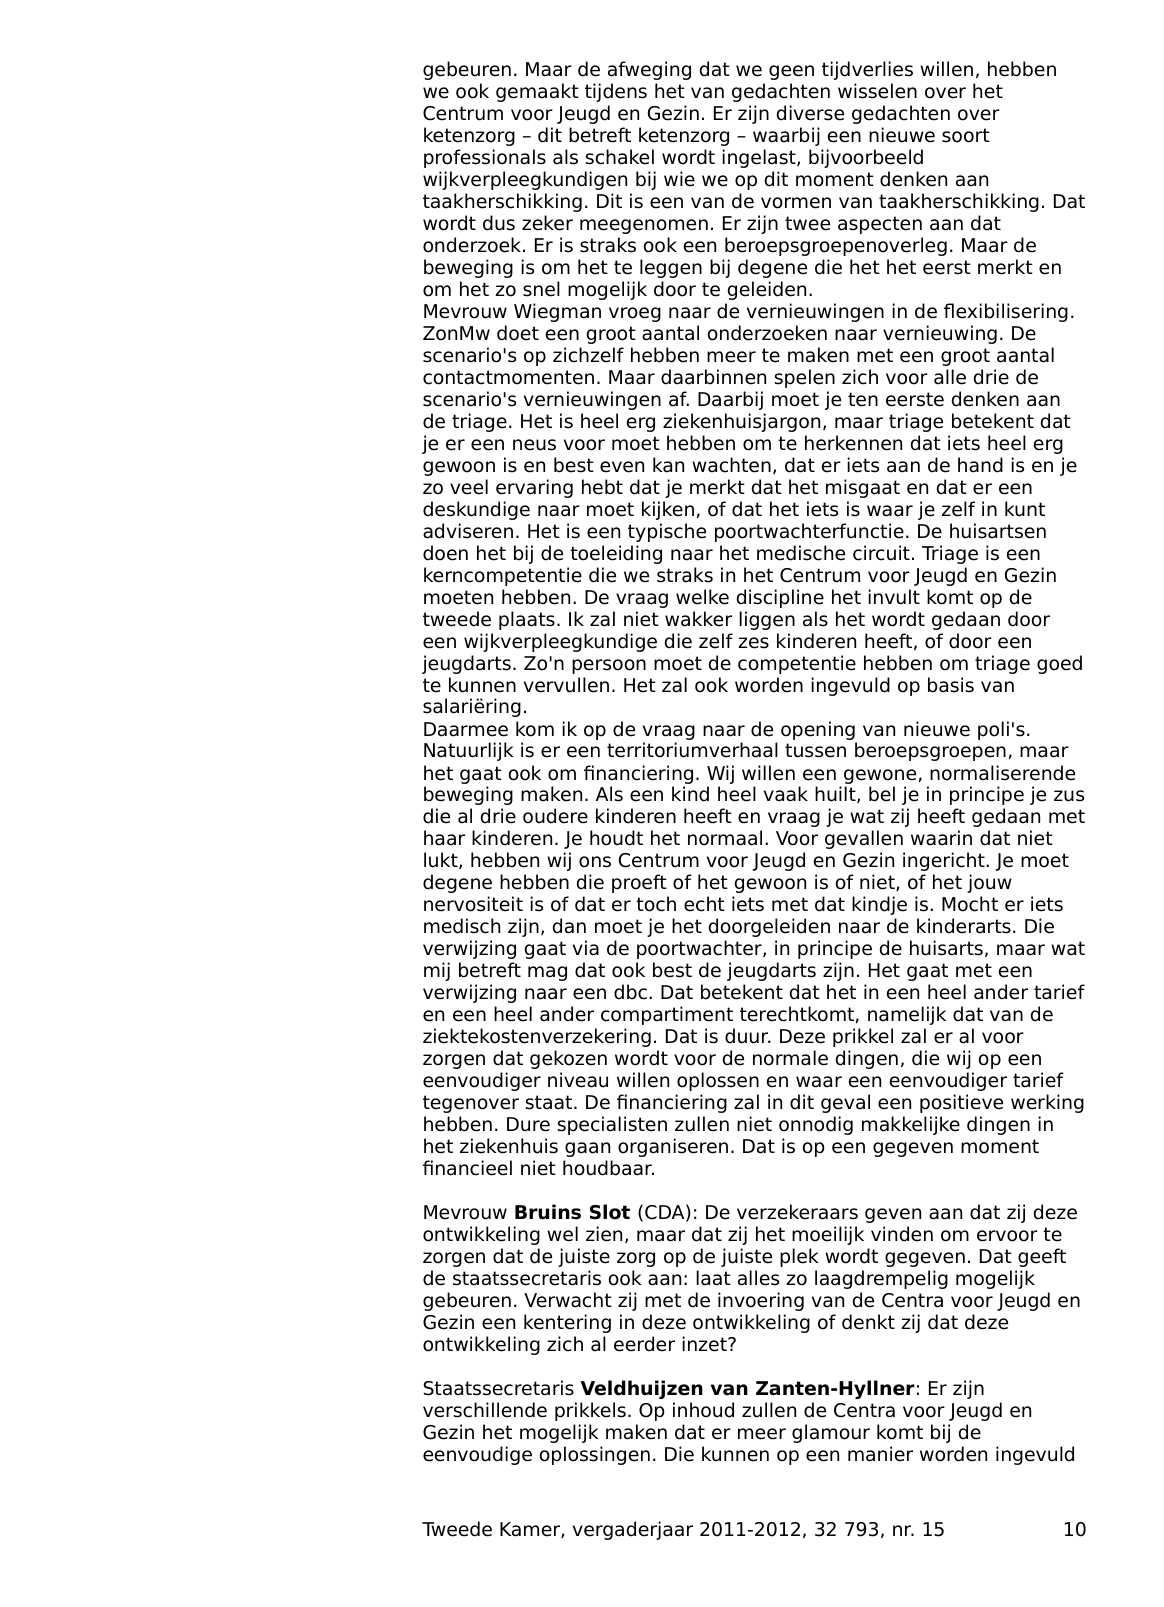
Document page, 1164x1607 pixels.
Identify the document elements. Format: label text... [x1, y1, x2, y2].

text Staatssecretaris Veldhuijzen van Zanten-Hyllner: Er zijn verschillende prikkels. Op inhoud zullen de Centra voor Jeugd en Gezin het mogelijk maken dat er meer glamour komt bij de eenvoudige oplossingen. Die kunnen op een manier worden ingevuld [422, 1378, 1087, 1466]
text Daarmee kom ik op de vraag naar de opening van nieuwe poli's. Natuurlijk is er een territoriumverhaal tussen beroepsgroepen, maar het gaat ook om financiering. Wij willen een gewone, normaliserende beweging maken. Als een kind heel vaak huilt, bel je in principe je zus die al drie oudere kinderen heeft en vraag je wat zij heeft gedaan met haar kinderen. Je houdt het normaal. Voor gevallen waarin dat niet lukt, hebben wij ons Centrum voor Jeugd en Gezin ingericht. Je moet degene hebben die proeft of het gewoon is of niet, of het jouw nervositeit is of dat er toch echt iets met dat kindje is. Mocht er iets medisch zijn, dan moet je het doorgeleiden naar de kinderarts. Die verwijzing gaat via de poortwachter, in principe de huisarts, maar wat mij betreft mag dat ook best de jeugdarts zijn. Het gaat met een verwijzing naar een dbc. Dat betekent dat het in een heel ander tarief en een heel ander compartiment terechtkomt, namelijk dat van de ziektekostenverzekering. Dat is duur. Deze prikkel zal er al voor zorgen dat gekozen wordt voor de normale dingen, die wij op een eenvoudiger niveau willen oplossen en waar een eenvoudiger tarief tegenover staat. De financiering zal in dit geval een positieve werking hebben. Dure specialisten zullen niet onnodig makkelijke dingen in het ziekenhuis gaan organiseren. Dat is op een gegeven moment financieel niet houdbaar. [422, 718, 1087, 1180]
text Mevrouw Bruins Slot (CDA): De verzekeraars geven aan dat zij deze ontwikkeling wel zien, maar dat zij het moeilijk vinden om ervoor te zorgen dat de juiste zorg op de juiste plek wordt gegeven. Dat geeft de staatssecretaris ook aan: laat alles zo laagdrempelig mogelijk gebeuren. Verwacht zij met de invoering van de Centra voor Jeugd en Gezin een kentering in deze ontwikkeling of denkt zij dat deze ontwikkeling zich al eerder inzet? [422, 1202, 1087, 1356]
text gebeuren. Maar de afweging dat we geen tijdverlies willen, hebben we ook gemaakt tijdens het van gedachten wisselen over het Centrum voor Jeugd en Gezin. Er zijn diverse gedachten over ketenzorg – dit betreft ketenzorg – waarbij een nieuwe soort professionals als schakel wordt ingelast, bijvoorbeeld wijkverpleegkundigen bij wie we op dit moment denken aan taakherschikking. Dit is een van de vormen van taakherschikking. Dat wordt dus zeker meegenomen. Er zijn twee aspecten aan dat onderzoek. Er is straks ook een beroepsgroepenoverleg. Maar de beweging is om het te leggen bij degene die het het eerst merkt en om het zo snel mogelijk door te geleiden. [422, 59, 1087, 301]
text Mevrouw Wiegman vroeg naar de vernieuwingen in de flexibilisering. ZonMw doet een groot aantal onderzoeken naar vernieuwing. De scenario's op zichzelf hebben meer te maken met een groot aantal contactmomenten. Maar daarbinnen spelen zich voor alle drie de scenario's vernieuwingen af. Daarbij moet je ten eerste denken aan de triage. Het is heel erg ziekenhuisjargon, maar triage betekent dat je er een neus voor moet hebben om te herkennen dat iets heel erg gewoon is en best even kan wachten, dat er iets aan de hand is en je zo veel ervaring hebt dat je merkt dat het misgaat en dat er een deskundige naar moet kijken, of dat het iets is waar je zelf in kunt adviseren. Het is een typische poortwachterfunctie. De huisartsen doen het bij de toeleiding naar het medische circuit. Triage is een kerncompetentie die we straks in het Centrum voor Jeugd en Gezin moeten hebben. De vraag welke discipline het invult komt op de tweede plaats. Ik zal niet wakker liggen als het wordt gedaan door een wijkverpleegkundige die zelf zes kinderen heeft, of door een jeugdarts. Zo'n persoon moet de competentie hebben om triage goed te kunnen vervullen. Het zal ook worden ingevuld op basis van salariëring. [422, 301, 1087, 718]
